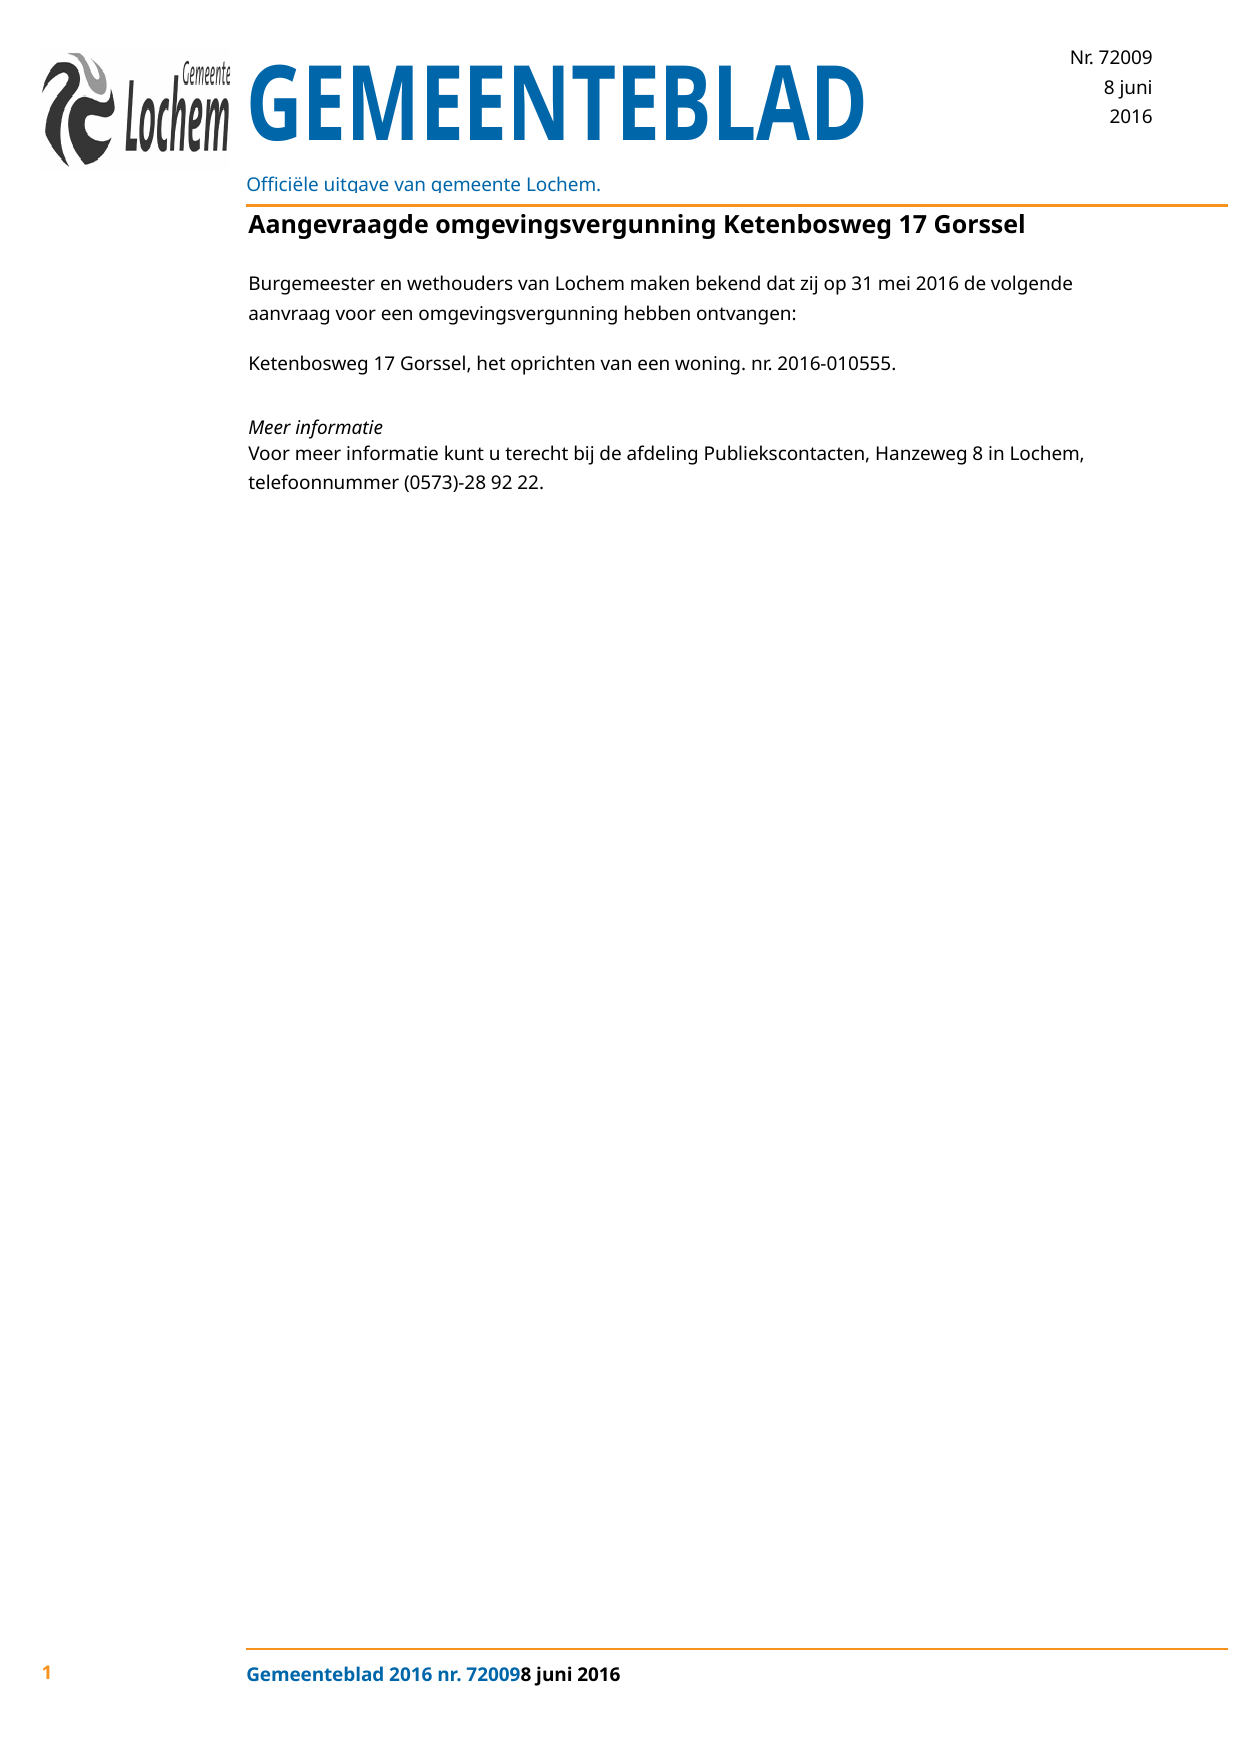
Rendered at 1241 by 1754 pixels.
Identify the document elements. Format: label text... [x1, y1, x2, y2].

text Aangevraagde omgevingsvergunning Ketenbosweg 17 Gorssel [248, 207, 1152, 241]
text Ketenbosweg 17 Gorssel, het oprichten van een woning. nr. 2016-010555. [248, 350, 1152, 376]
text Burgemeester en wethouders van Lochem maken bekend dat zij op 31 mei 2016 de volgende aanvraag voor een omgevingsvergunning hebben ontvangen: [248, 270, 1152, 326]
text Meer informatie [248, 414, 1152, 440]
text Voor meer informatie kunt u terecht bij de afdeling Publiekscontacten, Hanzeweg 8 in Lochem, telefoonnummer (0573)-28 92 22. [248, 440, 1152, 495]
picture [41, 47, 231, 172]
